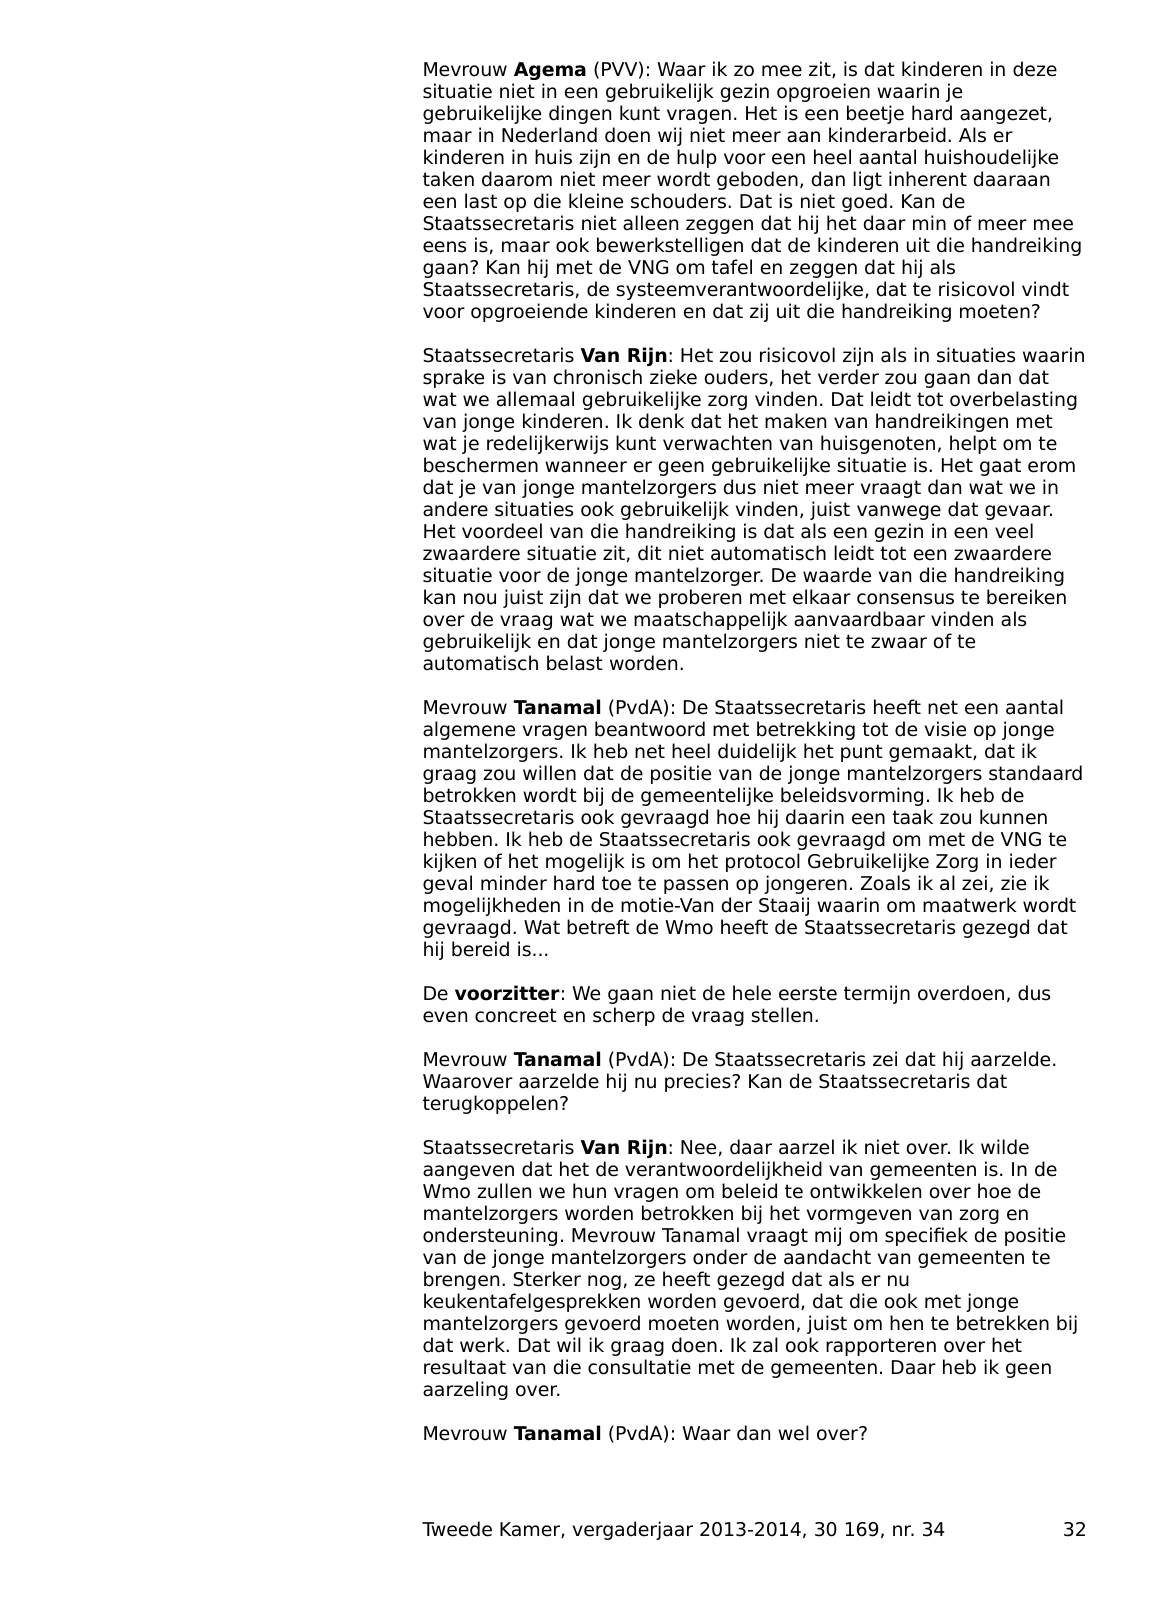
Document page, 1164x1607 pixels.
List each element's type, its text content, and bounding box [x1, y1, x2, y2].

text De voorzitter: We gaan niet de hele eerste termijn overdoen, dus even concreet en scherp de vraag stellen. [422, 983, 1087, 1027]
text Mevrouw Tanamal (PvdA): Waar dan wel over? [422, 1423, 1087, 1445]
text Mevrouw Agema (PVV): Waar ik zo mee zit, is dat kinderen in deze situatie niet in een gebruikelijk gezin opgroeien waarin je gebruikelijke dingen kunt vragen. Het is een beetje hard aangezet, maar in Nederland doen wij niet meer aan kinderarbeid. Als er kinderen in huis zijn en de hulp voor een heel aantal huishoudelijke taken daarom niet meer wordt geboden, dan ligt inherent daaraan een last op die kleine schouders. Dat is niet goed. Kan de Staatssecretaris niet alleen zeggen dat hij het daar min of meer mee eens is, maar ook bewerkstelligen dat de kinderen uit die handreiking gaan? Kan hij met de VNG om tafel en zeggen dat hij als Staatssecretaris, de systeemverantwoordelijke, dat te risicovol vindt voor opgroeiende kinderen en dat zij uit die handreiking moeten? [422, 59, 1087, 323]
text Staatssecretaris Van Rijn: Nee, daar aarzel ik niet over. Ik wilde aangeven dat het de verantwoordelijkheid van gemeenten is. In de Wmo zullen we hun vragen om beleid te ontwikkelen over hoe de mantelzorgers worden betrokken bij het vormgeven van zorg en ondersteuning. Mevrouw Tanamal vraagt mij om specifiek de positie van de jonge mantelzorgers onder de aandacht van gemeenten te brengen. Sterker nog, ze heeft gezegd dat als er nu keukentafelgesprekken worden gevoerd, dat die ook met jonge mantelzorgers gevoerd moeten worden, juist om hen te betrekken bij dat werk. Dat wil ik graag doen. Ik zal ook rapporteren over het resultaat van die consultatie met de gemeenten. Daar heb ik geen aarzeling over. [422, 1137, 1087, 1401]
text Mevrouw Tanamal (PvdA): De Staatssecretaris zei dat hij aarzelde. Waarover aarzelde hij nu precies? Kan de Staatssecretaris dat terugkoppelen? [422, 1049, 1087, 1115]
text Staatssecretaris Van Rijn: Het zou risicovol zijn als in situaties waarin sprake is van chronisch zieke ouders, het verder zou gaan dan dat wat we allemaal gebruikelijke zorg vinden. Dat leidt tot overbelasting van jonge kinderen. Ik denk dat het maken van handreikingen met wat je redelijkerwijs kunt verwachten van huisgenoten, helpt om te beschermen wanneer er geen gebruikelijke situatie is. Het gaat erom dat je van jonge mantelzorgers dus niet meer vraagt dan wat we in andere situaties ook gebruikelijk vinden, juist vanwege dat gevaar. Het voordeel van die handreiking is dat als een gezin in een veel zwaardere situatie zit, dit niet automatisch leidt tot een zwaardere situatie voor de jonge mantelzorger. De waarde van die handreiking kan nou juist zijn dat we proberen met elkaar consensus te bereiken over de vraag wat we maatschappelijk aanvaardbaar vinden als gebruikelijk en dat jonge mantelzorgers niet te zwaar of te automatisch belast worden. [422, 345, 1087, 675]
text Mevrouw Tanamal (PvdA): De Staatssecretaris heeft net een aantal algemene vragen beantwoord met betrekking tot de visie op jonge mantelzorgers. Ik heb net heel duidelijk het punt gemaakt, dat ik graag zou willen dat de positie van de jonge mantelzorgers standaard betrokken wordt bij de gemeentelijke beleidsvorming. Ik heb de Staatssecretaris ook gevraagd hoe hij daarin een taak zou kunnen hebben. Ik heb de Staatssecretaris ook gevraagd om met de VNG te kijken of het mogelijk is om het protocol Gebruikelijke Zorg in ieder geval minder hard toe te passen op jongeren. Zoals ik al zei, zie ik mogelijkheden in de motie-Van der Staaij waarin om maatwerk wordt gevraagd. Wat betreft de Wmo heeft de Staatssecretaris gezegd dat hij bereid is... [422, 697, 1087, 961]
